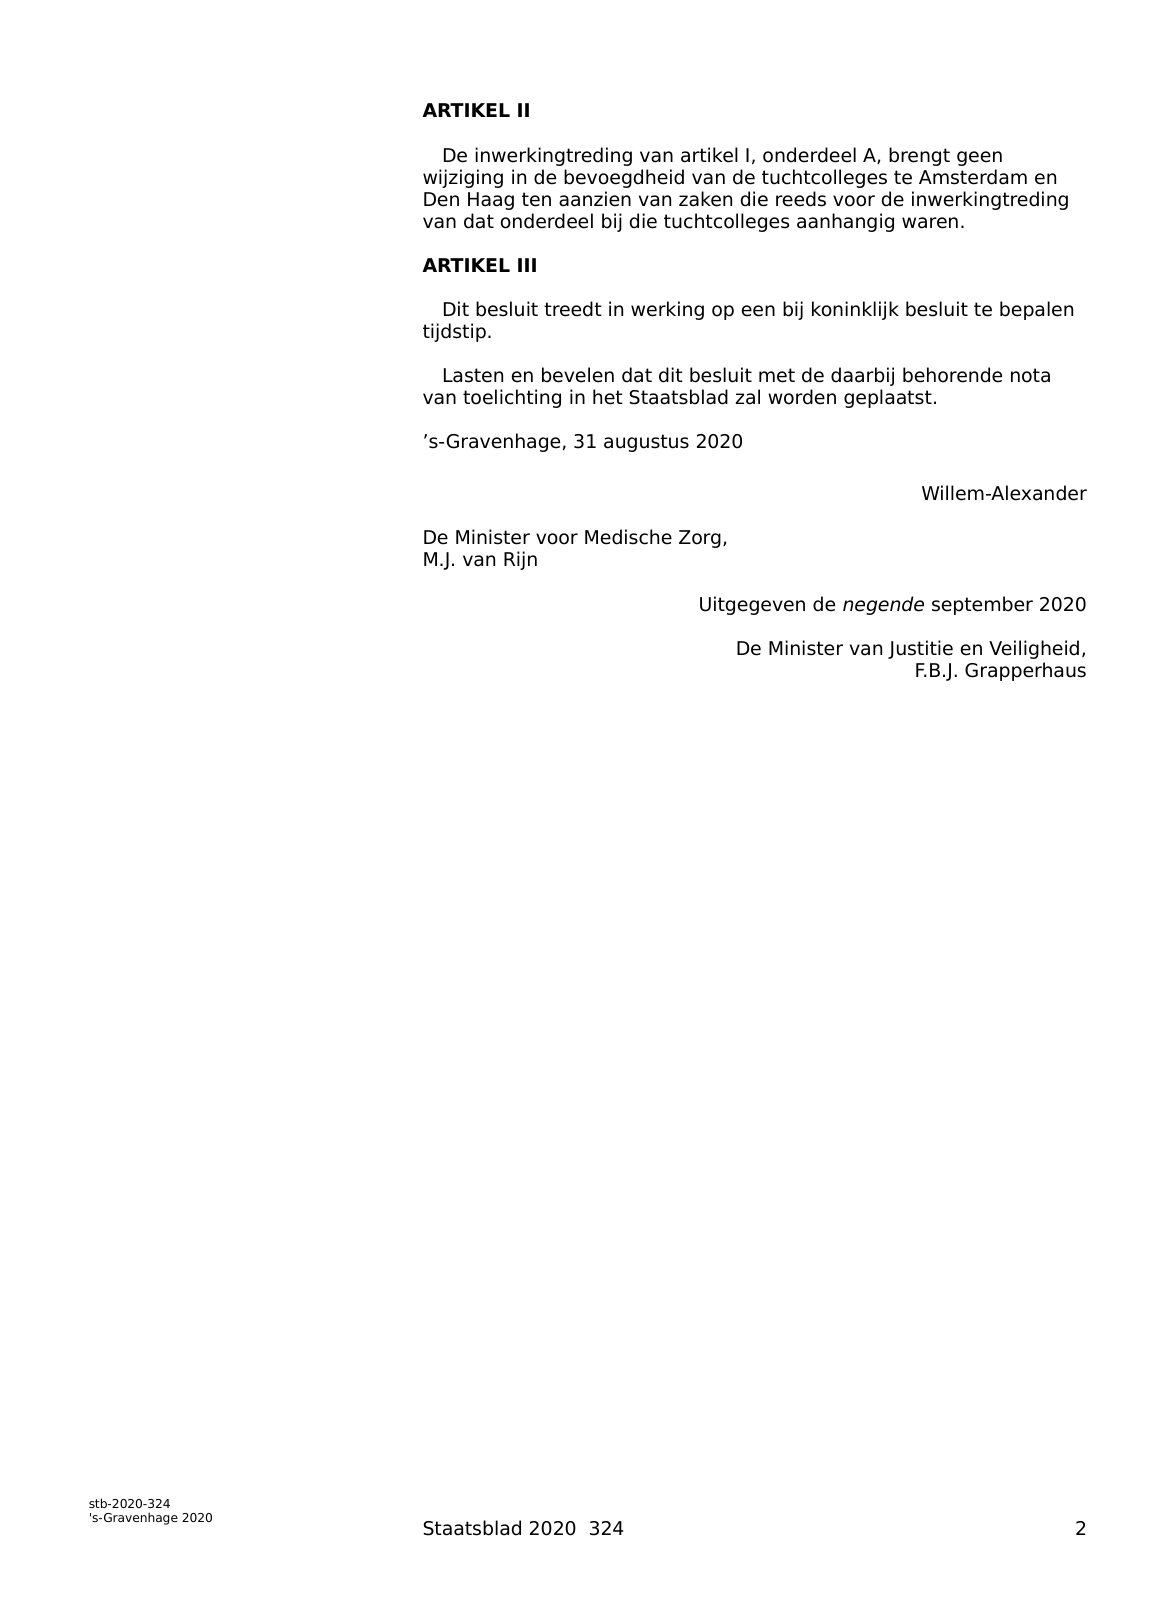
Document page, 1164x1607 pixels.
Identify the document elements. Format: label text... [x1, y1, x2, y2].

text Uitgegeven de negende september 2020 [422, 593, 1087, 615]
text Dit besluit treedt in werking op een bij koninklijk besluit te bepalen tijdstip. [422, 299, 1087, 343]
subtitle ARTIKEL III [422, 255, 1087, 277]
text De inwerkingtreding van artikel I, onderdeel A, brengt geen wijziging in de bevoegdheid van de tuchtcolleges te Amsterdam en Den Haag ten aanzien van zaken die reeds voor de inwerkingtreding van dat onderdeel bij die tuchtcolleges aanhangig waren. [422, 144, 1087, 232]
text De Minister van Justitie en Veiligheid, F.B.J. Grapperhaus [422, 638, 1087, 682]
text Willem-Alexander [422, 483, 1087, 505]
text Lasten en bevelen dat dit besluit met de daarbij behorende nota van toelichting in het Staatsblad zal worden geplaatst. [422, 365, 1087, 409]
text stb-2020-324 [88, 1497, 323, 1511]
text De Minister voor Medische Zorg, M.J. van Rijn [422, 527, 1087, 571]
subtitle ARTIKEL II [422, 100, 1087, 122]
text 's-Gravenhage 2020 [88, 1511, 323, 1525]
text ’s-Gravenhage, 31 augustus 2020 [422, 431, 1087, 453]
